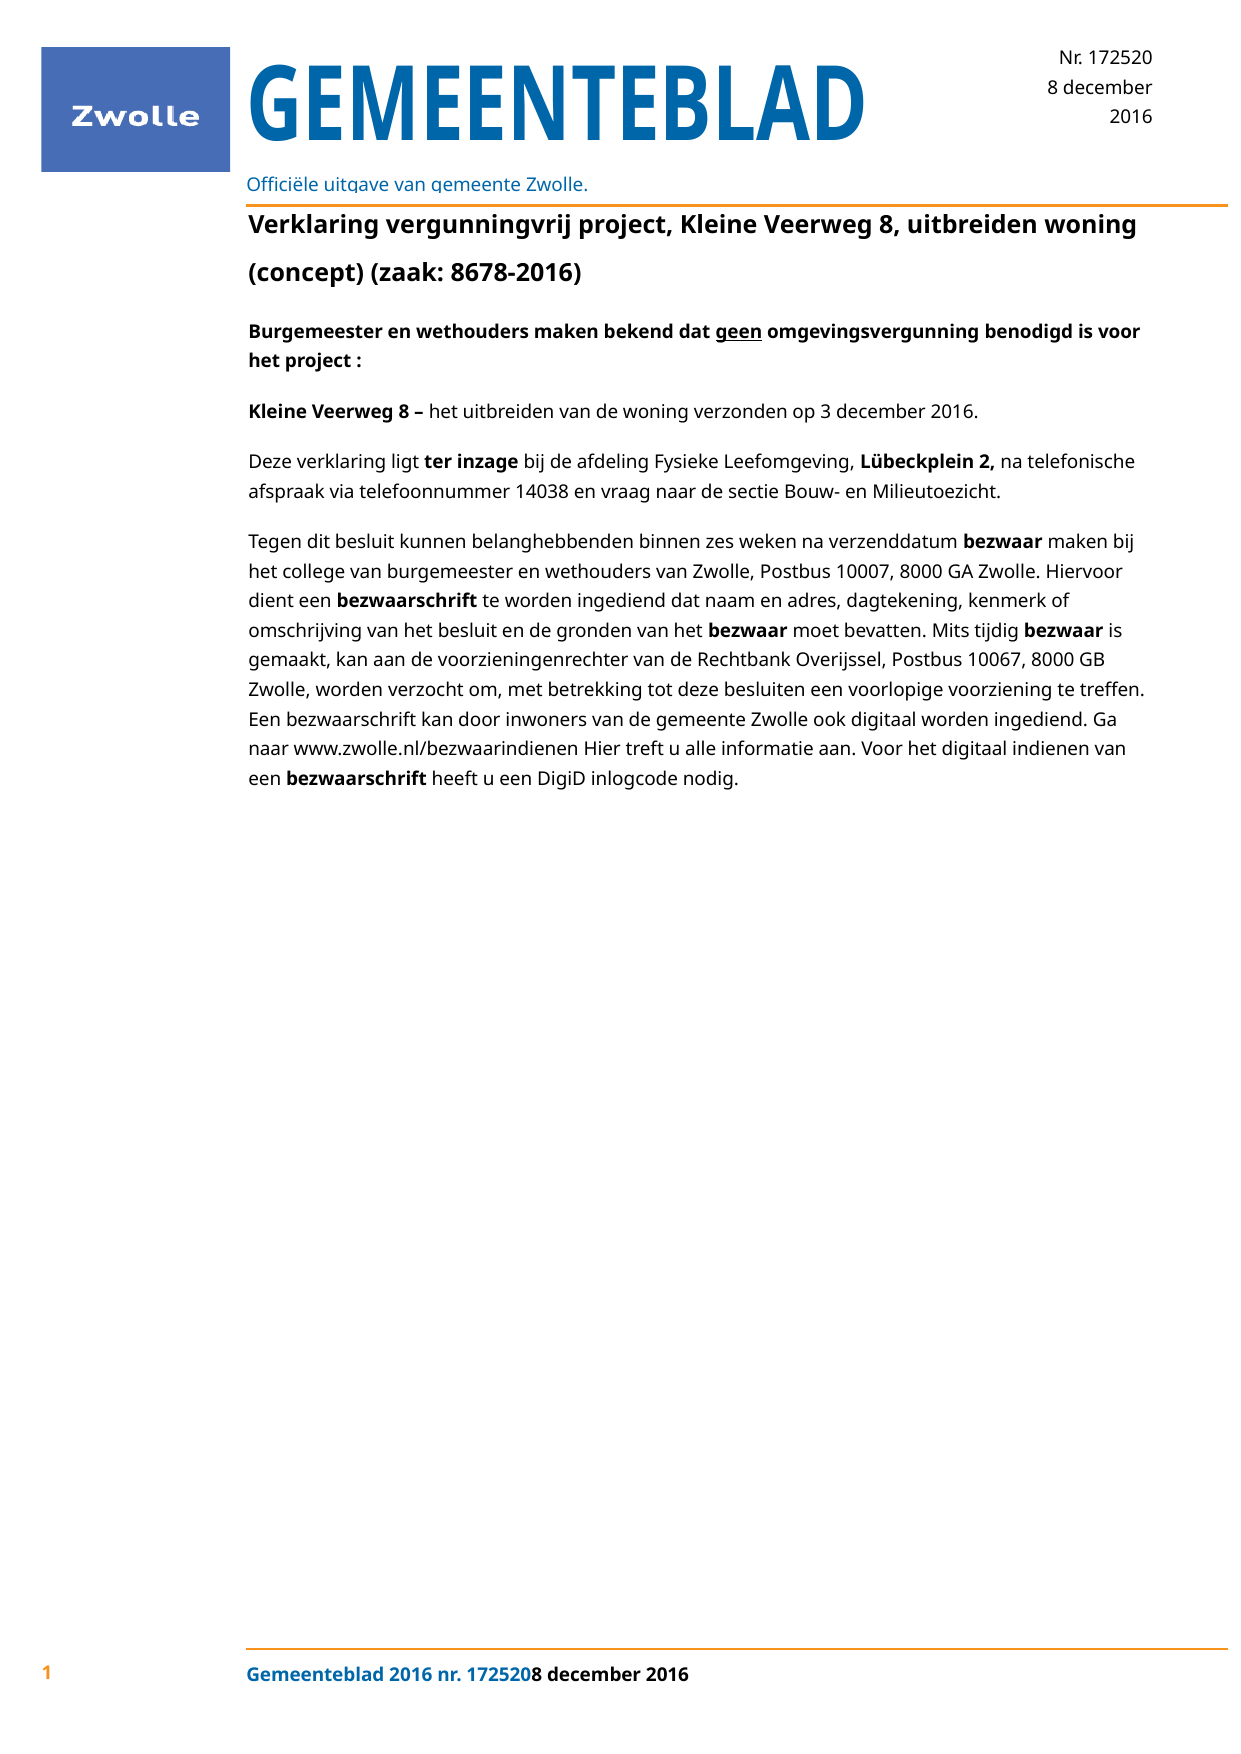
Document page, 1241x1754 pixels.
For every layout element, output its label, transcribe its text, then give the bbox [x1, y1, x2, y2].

text Kleine Veerweg 8 – het uitbreiden van de woning verzonden op 3 december 2016. [248, 398, 1152, 424]
text Deze verklaring ligt ter inzage bij de afdeling Fysieke Leefomgeving, Lübeckplein 2, na telefonische afspraak via telefoonnummer 14038 en vraag naar de sectie Bouw- en Milieutoezicht. [248, 448, 1152, 504]
text Tegen dit besluit kunnen belanghebbenden binnen zes weken na verzenddatum bezwaar maken bij het college van burgemeester en wethouders van Zwolle, Postbus 10007, 8000 GA Zwolle. Hiervoor dient een bezwaarschrift te worden ingediend dat naam en adres, dagtekening, kenmerk of omschrijving van het besluit en de gronden van het bezwaar moet bevatten. Mits tijdig bezwaar is gemaakt, kan aan de voorzieningenrechter van de Rechtbank Overijssel, Postbus 10067, 8000 GB Zwolle, worden verzocht om, met betrekking tot deze besluiten een voorlopige voorziening te treffen. Een bezwaarschrift kan door inwoners van de gemeente Zwolle ook digitaal worden ingediend. Ga naar www.zwolle.nl/bezwaarindienen Hier treft u alle informatie aan. Voor het digitaal indienen van een bezwaarschrift heeft u een DigiD inlogcode nodig. [248, 528, 1152, 791]
text Burgemeester en wethouders maken bekend dat geen omgevingsvergunning benodigd is voor het project : [248, 318, 1152, 373]
picture [41, 47, 231, 172]
text Verklaring vergunningvrij project, Kleine Veerweg 8, uitbreiden woning (concept) (zaak: 8678-2016) [248, 207, 1152, 288]
